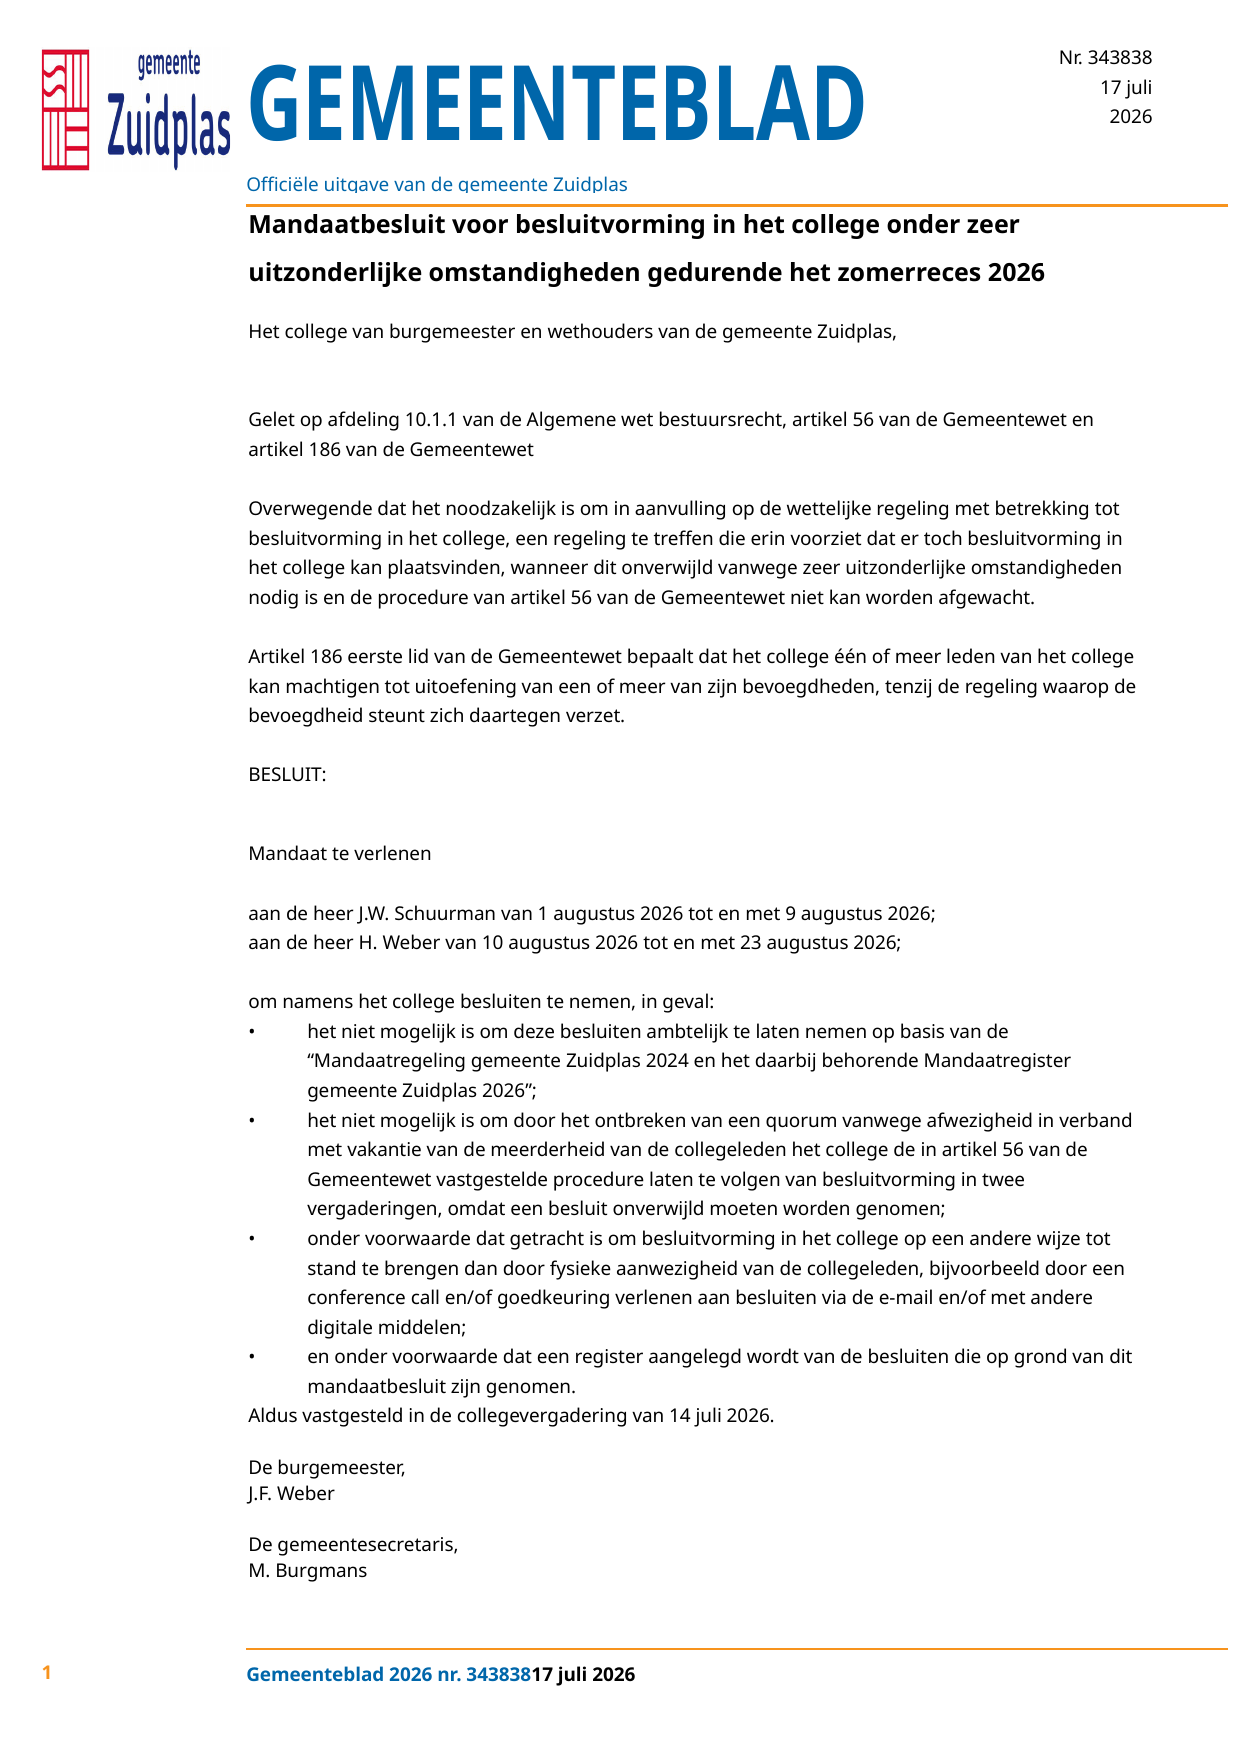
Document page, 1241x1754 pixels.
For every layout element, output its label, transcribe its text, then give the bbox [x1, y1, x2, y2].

text De burgemeester, [248, 1454, 1152, 1480]
text Mandaat te verlenen [248, 841, 1152, 866]
text Gelet op afdeling 10.1.1 van de Algemene wet bestuursrecht, artikel 56 van de Gemeentewet en artikel 186 van de Gemeentewet [248, 407, 1152, 462]
text M. Burgmans [248, 1557, 1152, 1583]
picture [41, 47, 231, 172]
list het niet mogelijk is om door het ontbreken van een quorum vanwege afwezigheid in verband met vakantie van de meerderheid van de collegeleden het college de in artikel 56 van de Gemeentewet vastgestelde procedure laten te volgen van besluitvorming in twee vergaderingen, omdat een besluit onverwijld moeten worden genomen; [248, 1107, 1152, 1221]
list onder voorwaarde dat getracht is om besluitvorming in het college op een andere wijze tot stand te brengen dan door fysieke aanwezigheid van de collegeleden, bijvoorbeeld door een conference call en/of goedkeuring verlenen aan besluiten via de e-mail en/of met andere digitale middelen; [248, 1225, 1152, 1339]
text om namens het college besluiten te nemen, in geval: [248, 988, 1152, 1014]
list het niet mogelijk is om deze besluiten ambtelijk te laten nemen op basis van de “Mandaatregeling gemeente Zuidplas 2024 en het daarbij behorende Mandaatregister gemeente Zuidplas 2026”; [248, 1018, 1152, 1103]
text De gemeentesecretaris, [248, 1531, 1152, 1557]
text aan de heer H. Weber van 10 augustus 2026 tot en met 23 augustus 2026; [248, 929, 1152, 955]
text BESLUIT: [248, 762, 1152, 787]
text J.F. Weber [248, 1480, 1152, 1506]
text Mandaatbesluit voor besluitvorming in het college onder zeer uitzonderlijke omstandigheden gedurende het zomerreces 2026 [248, 207, 1152, 288]
text Het college van burgemeester en wethouders van de gemeente Zuidplas, [248, 318, 1152, 344]
text Aldus vastgesteld in de collegevergadering van 14 juli 2026. [248, 1403, 1152, 1428]
text aan de heer J.W. Schuurman van 1 augustus 2026 tot en met 9 augustus 2026; [248, 900, 1152, 925]
text Overwegende dat het noodzakelijk is om in aanvulling op de wettelijke regeling met betrekking tot besluitvorming in het college, een regeling te treffen die erin voorziet dat er toch besluitvorming in het college kan plaatsvinden, wanneer dit onverwijld vanwege zeer uitzonderlijke omstandigheden nodig is en de procedure van artikel 56 van de Gemeentewet niet kan worden afgewacht. [248, 495, 1152, 610]
text Artikel 186 eerste lid van de Gemeentewet bepaalt dat het college één of meer leden van het college kan machtigen tot uitoefening van een of meer van zijn bevoegdheden, tenzij de regeling waarop de bevoegdheid steunt zich daartegen verzet. [248, 643, 1152, 728]
list en onder voorwaarde dat een register aangelegd wordt van de besluiten die op grond van dit mandaatbesluit zijn genomen. [248, 1343, 1152, 1399]
